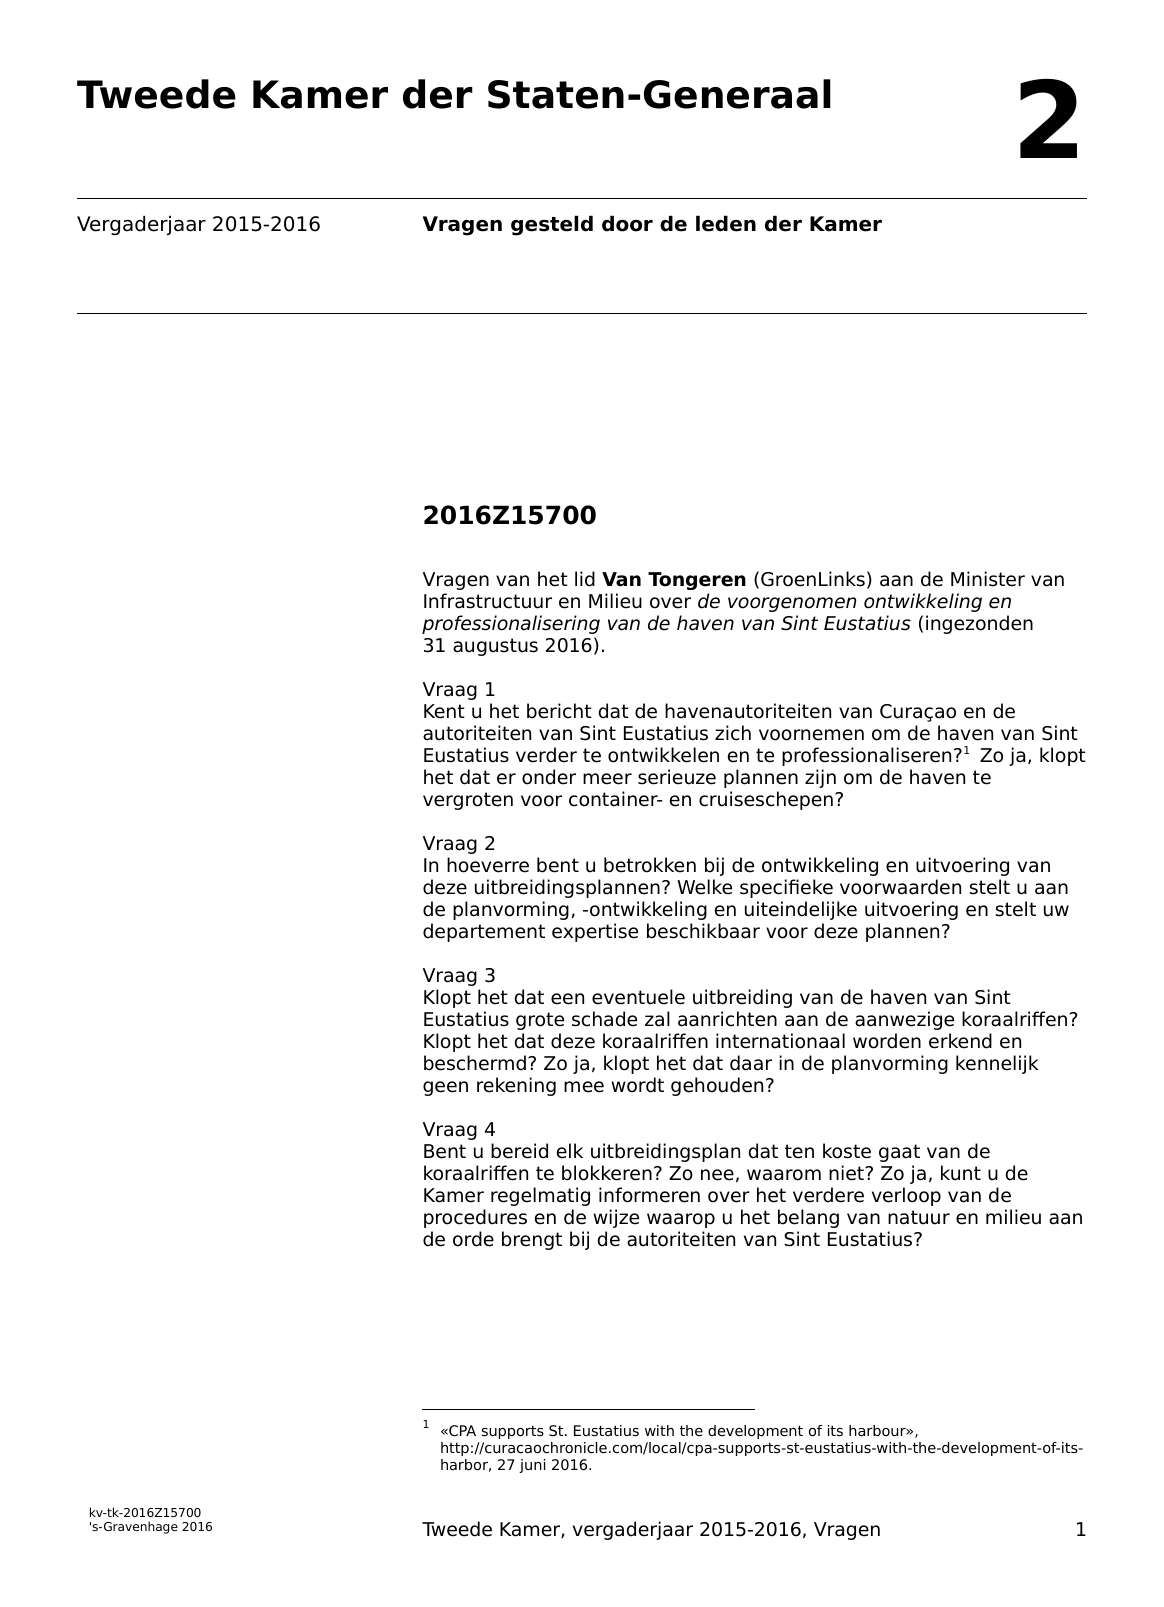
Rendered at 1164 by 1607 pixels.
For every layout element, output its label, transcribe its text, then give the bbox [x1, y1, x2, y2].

table_header Tweede Kamer der Staten-Generaal [77, 59, 886, 198]
text In hoeverre bent u betrokken bij de ontwikkeling en uitvoering van deze uitbreidingsplannen? Welke specifieke voorwaarden stelt u aan de planvorming, -ontwikkeling en uiteindelijke uitvoering en stelt uw departement expertise beschikbaar voor deze plannen? [422, 855, 1087, 943]
text Bent u bereid elk uitbreidingsplan dat ten koste gaat van de koraalriffen te blokkeren? Zo nee, waarom niet? Zo ja, kunt u de Kamer regelmatig informeren over het verdere verloop van de procedures en de wijze waarop u het belang van natuur en milieu aan de orde brengt bij de autoriteiten van Sint Eustatius? [422, 1141, 1087, 1251]
text Vraag 1 [422, 679, 1087, 701]
text 's-Gravenhage 2016 [88, 1520, 323, 1534]
table_cell Vragen gesteld door de leden der Kamer [422, 199, 1087, 313]
text Vraag 3 [422, 965, 1087, 987]
text kv-tk-2016Z15700 [88, 1506, 323, 1520]
text «CPA supports St. Eustatius with the development of its harbour», http://curacaochronicle.com/local/cpa-supports-st-eustatius-with-the-development-of-its-harbor, 27 juni 2016. [422, 1418, 1087, 1474]
text 2016Z15700 [422, 501, 1087, 531]
table_header 2 [886, 59, 1087, 198]
text Klopt het dat een eventuele uitbreiding van de haven van Sint Eustatius grote schade zal aanrichten aan de aanwezige koraalriffen? Klopt het dat deze koraalriffen internationaal worden erkend en beschermd? Zo ja, klopt het dat daar in de planvorming kennelijk geen rekening mee wordt gehouden? [422, 987, 1087, 1097]
text Vraag 4 [422, 1119, 1087, 1141]
text Kent u het bericht dat de havenautoriteiten van Curaçao en de autoriteiten van Sint Eustatius zich voornemen om de haven van Sint Eustatius verder te ontwikkelen en te professionaliseren? Zo ja, klopt het dat er onder meer serieuze plannen zijn om de haven te vergroten voor container- en cruiseschepen? [422, 701, 1087, 811]
table_cell Vergaderjaar 2015-2016 [77, 199, 422, 313]
text Vragen van het lid Van Tongeren (GroenLinks) aan de Minister van Infrastructuur en Milieu over de voorgenomen ontwikkeling en professionalisering van de haven van Sint Eustatius (ingezonden 31 augustus 2016). [422, 569, 1087, 657]
text Vraag 2 [422, 833, 1087, 855]
